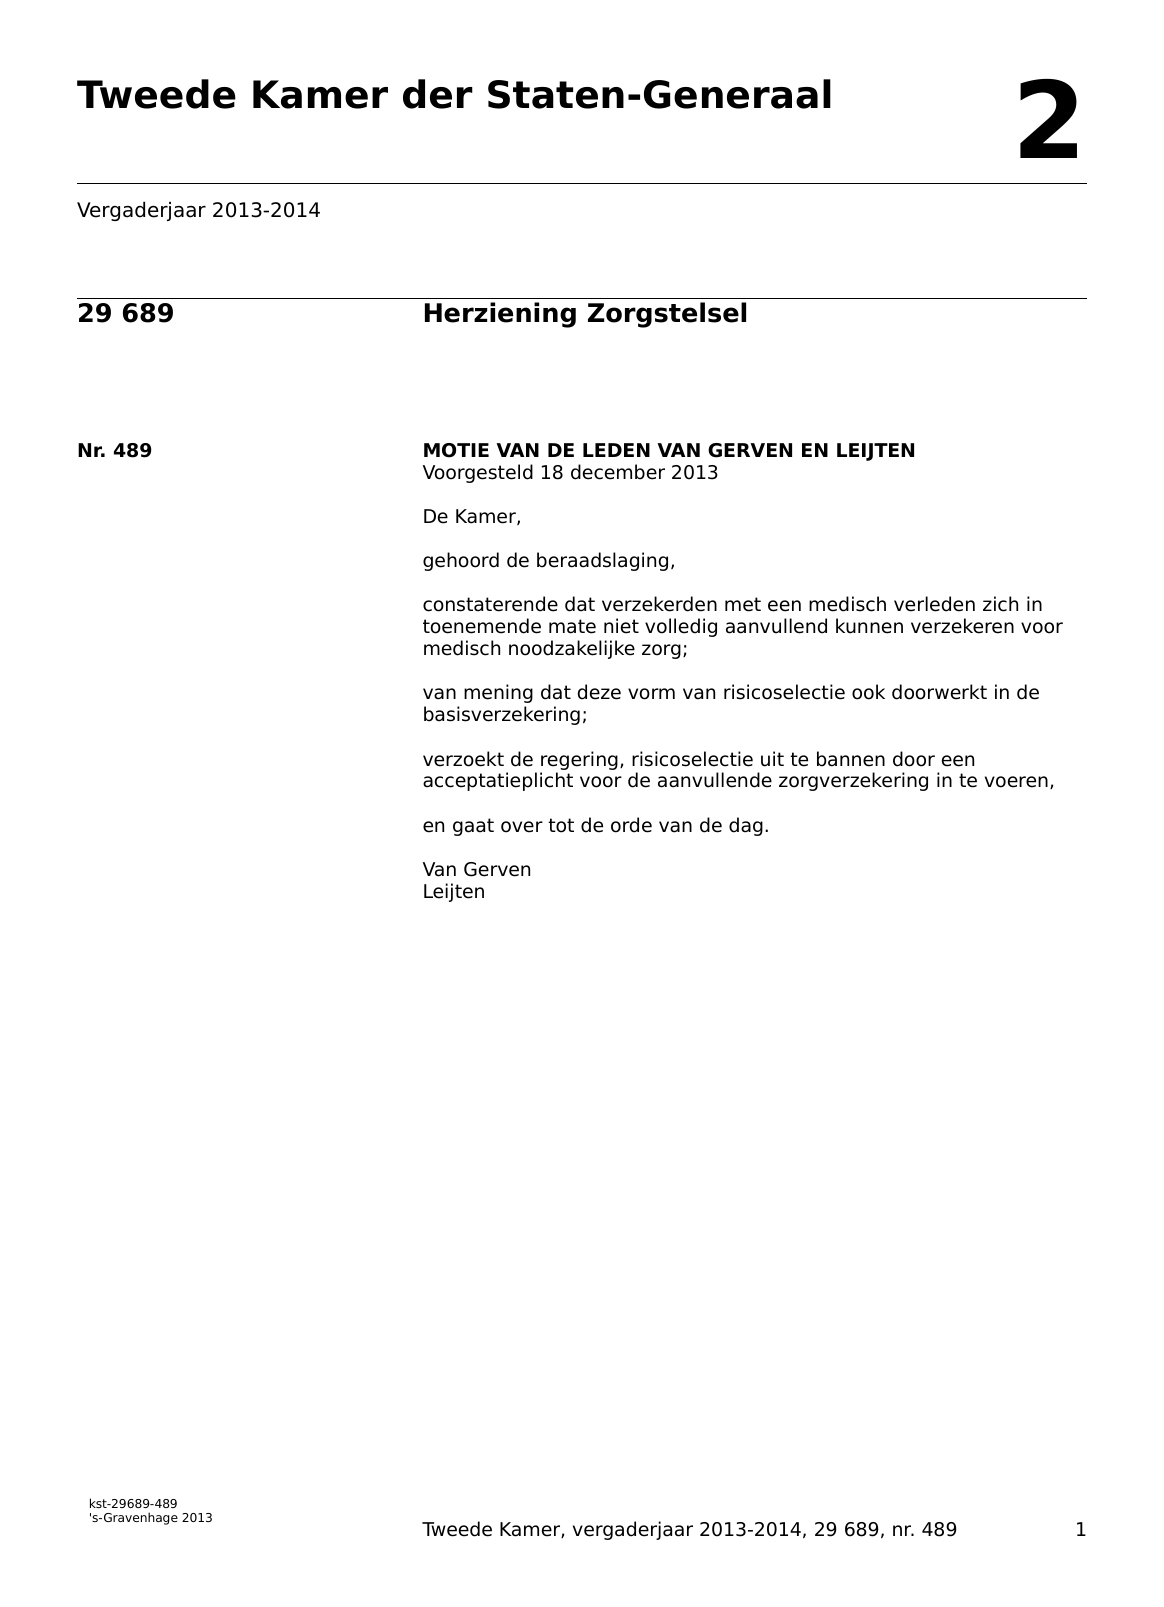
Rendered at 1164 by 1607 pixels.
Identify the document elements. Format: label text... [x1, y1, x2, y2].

subtitle 29 689 Herziening Zorgstelsel [77, 299, 1087, 329]
text kst-29689-489 [88, 1497, 323, 1511]
table_cell Vergaderjaar 2013-2014 [77, 184, 1087, 298]
text gehoord de beraadslaging, [422, 550, 1087, 572]
table_header Tweede Kamer der Staten-Generaal [77, 59, 886, 183]
text constaterende dat verzekerden met een medisch verleden zich in toenemende mate niet volledig aanvullend kunnen verzekeren voor medisch noodzakelijke zorg; [422, 594, 1087, 660]
text en gaat over tot de orde van de dag. [422, 814, 1087, 837]
text Van Gerven [422, 859, 1087, 881]
text verzoekt de regering, risicoselectie uit te bannen door een acceptatieplicht voor de aanvullende zorgverzekering in te voeren, [422, 748, 1087, 792]
text Leijten [422, 881, 1087, 903]
text De Kamer, [422, 506, 1087, 528]
subtitle Nr. 489 MOTIE VAN DE LEDEN VAN GERVEN EN LEIJTEN [77, 440, 1087, 462]
text Voorgesteld 18 december 2013 [422, 462, 1087, 484]
text van mening dat deze vorm van risicoselectie ook doorwerkt in de basisverzekering; [422, 682, 1087, 726]
table_header 2 [886, 59, 1087, 183]
text 's-Gravenhage 2013 [88, 1511, 323, 1525]
